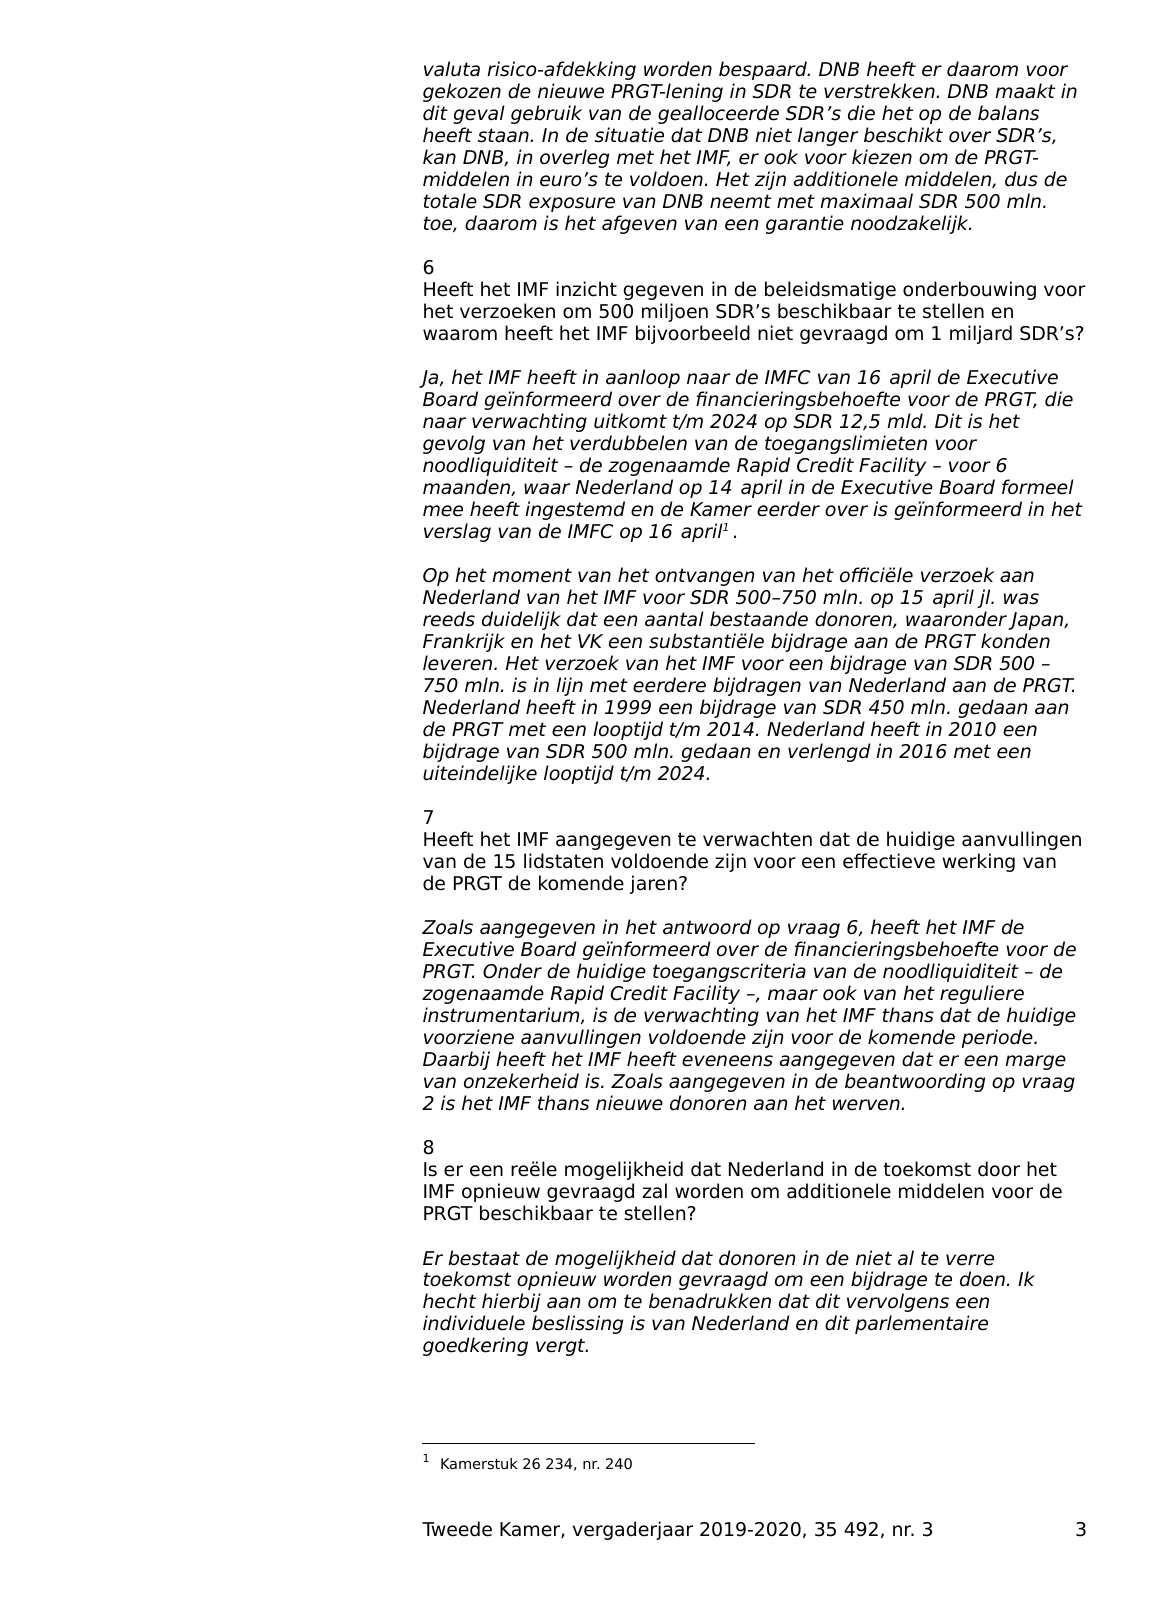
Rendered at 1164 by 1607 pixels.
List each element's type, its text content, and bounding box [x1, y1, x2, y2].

text valuta risico-afdekking worden bespaard. DNB heeft er daarom voor gekozen de nieuwe PRGT-lening in SDR te verstrekken. DNB maakt in dit geval gebruik van de gealloceerde SDR’s die het op de balans heeft staan. In de situatie dat DNB niet langer beschikt over SDR’s, kan DNB, in overleg met het IMF, er ook voor kiezen om de PRGT-middelen in euro’s te voldoen. Het zijn additionele middelen, dus de totale SDR exposure van DNB neemt met maximaal SDR 500 mln. toe, daarom is het afgeven van een garantie noodzakelijk. [422, 59, 1087, 235]
text Zoals aangegeven in het antwoord op vraag 6, heeft het IMF de Executive Board geïnformeerd over de financieringsbehoefte voor de PRGT. Onder de huidige toegangscriteria van de noodliquiditeit – de zogenaamde Rapid Credit Facility –, maar ook van het reguliere instrumentarium, is de verwachting van het IMF thans dat de huidige voorziene aanvullingen voldoende zijn voor de komende periode. Daarbij heeft het IMF heeft eveneens aangegeven dat er een marge van onzekerheid is. Zoals aangegeven in de beantwoording op vraag 2 is het IMF thans nieuwe donoren aan het werven. [422, 917, 1087, 1115]
text Op het moment van het ontvangen van het officiële verzoek aan Nederland van het IMF voor SDR 500–750 mln. op 15 april jl. was reeds duidelijk dat een aantal bestaande donoren, waaronder Japan, Frankrijk en het VK een substantiële bijdrage aan de PRGT konden leveren. Het verzoek van het IMF voor een bijdrage van SDR 500 – 750 mln. is in lijn met eerdere bijdragen van Nederland aan de PRGT. Nederland heeft in 1999 een bijdrage van SDR 450 mln. gedaan aan de PRGT met een looptijd t/m 2014. Nederland heeft in 2010 een bijdrage van SDR 500 mln. gedaan en verlengd in 2016 met een uiteindelijke looptijd t/m 2024. [422, 565, 1087, 785]
text Heeft het IMF aangegeven te verwachten dat de huidige aanvullingen van de 15 lidstaten voldoende zijn voor een effectieve werking van de PRGT de komende jaren? [422, 829, 1087, 895]
text Er bestaat de mogelijkheid dat donoren in de niet al te verre toekomst opnieuw worden gevraagd om een bijdrage te doen. Ik hecht hierbij aan om te benadrukken dat dit vervolgens een individuele beslissing is van Nederland en dit parlementaire goedkering vergt. [422, 1247, 1087, 1357]
text 6 [422, 257, 1087, 279]
text Is er een reële mogelijkheid dat Nederland in de toekomst door het IMF opnieuw gevraagd zal worden om additionele middelen voor de PRGT beschikbaar te stellen? [422, 1159, 1087, 1225]
text Ja, het IMF heeft in aanloop naar de IMFC van 16 april de Executive Board geïnformeerd over de financieringsbehoefte voor de PRGT, die naar verwachting uitkomt t/m 2024 op SDR 12,5 mld. Dit is het gevolg van het verdubbelen van de toegangslimieten voor noodliquiditeit – de zogenaamde Rapid Credit Facility – voor 6 maanden, waar Nederland op 14 april in de Executive Board formeel mee heeft ingestemd en de Kamer eerder over is geïnformeerd in het verslag van de IMFC op 16 april. [422, 367, 1087, 543]
text Kamerstuk 26 234, nr. 240 [422, 1452, 1087, 1474]
text 7 [422, 807, 1087, 829]
text 8 [422, 1137, 1087, 1159]
text Heeft het IMF inzicht gegeven in de beleidsmatige onderbouwing voor het verzoeken om 500 miljoen SDR’s beschikbaar te stellen en waarom heeft het IMF bijvoorbeeld niet gevraagd om 1 miljard SDR’s? [422, 279, 1087, 345]
